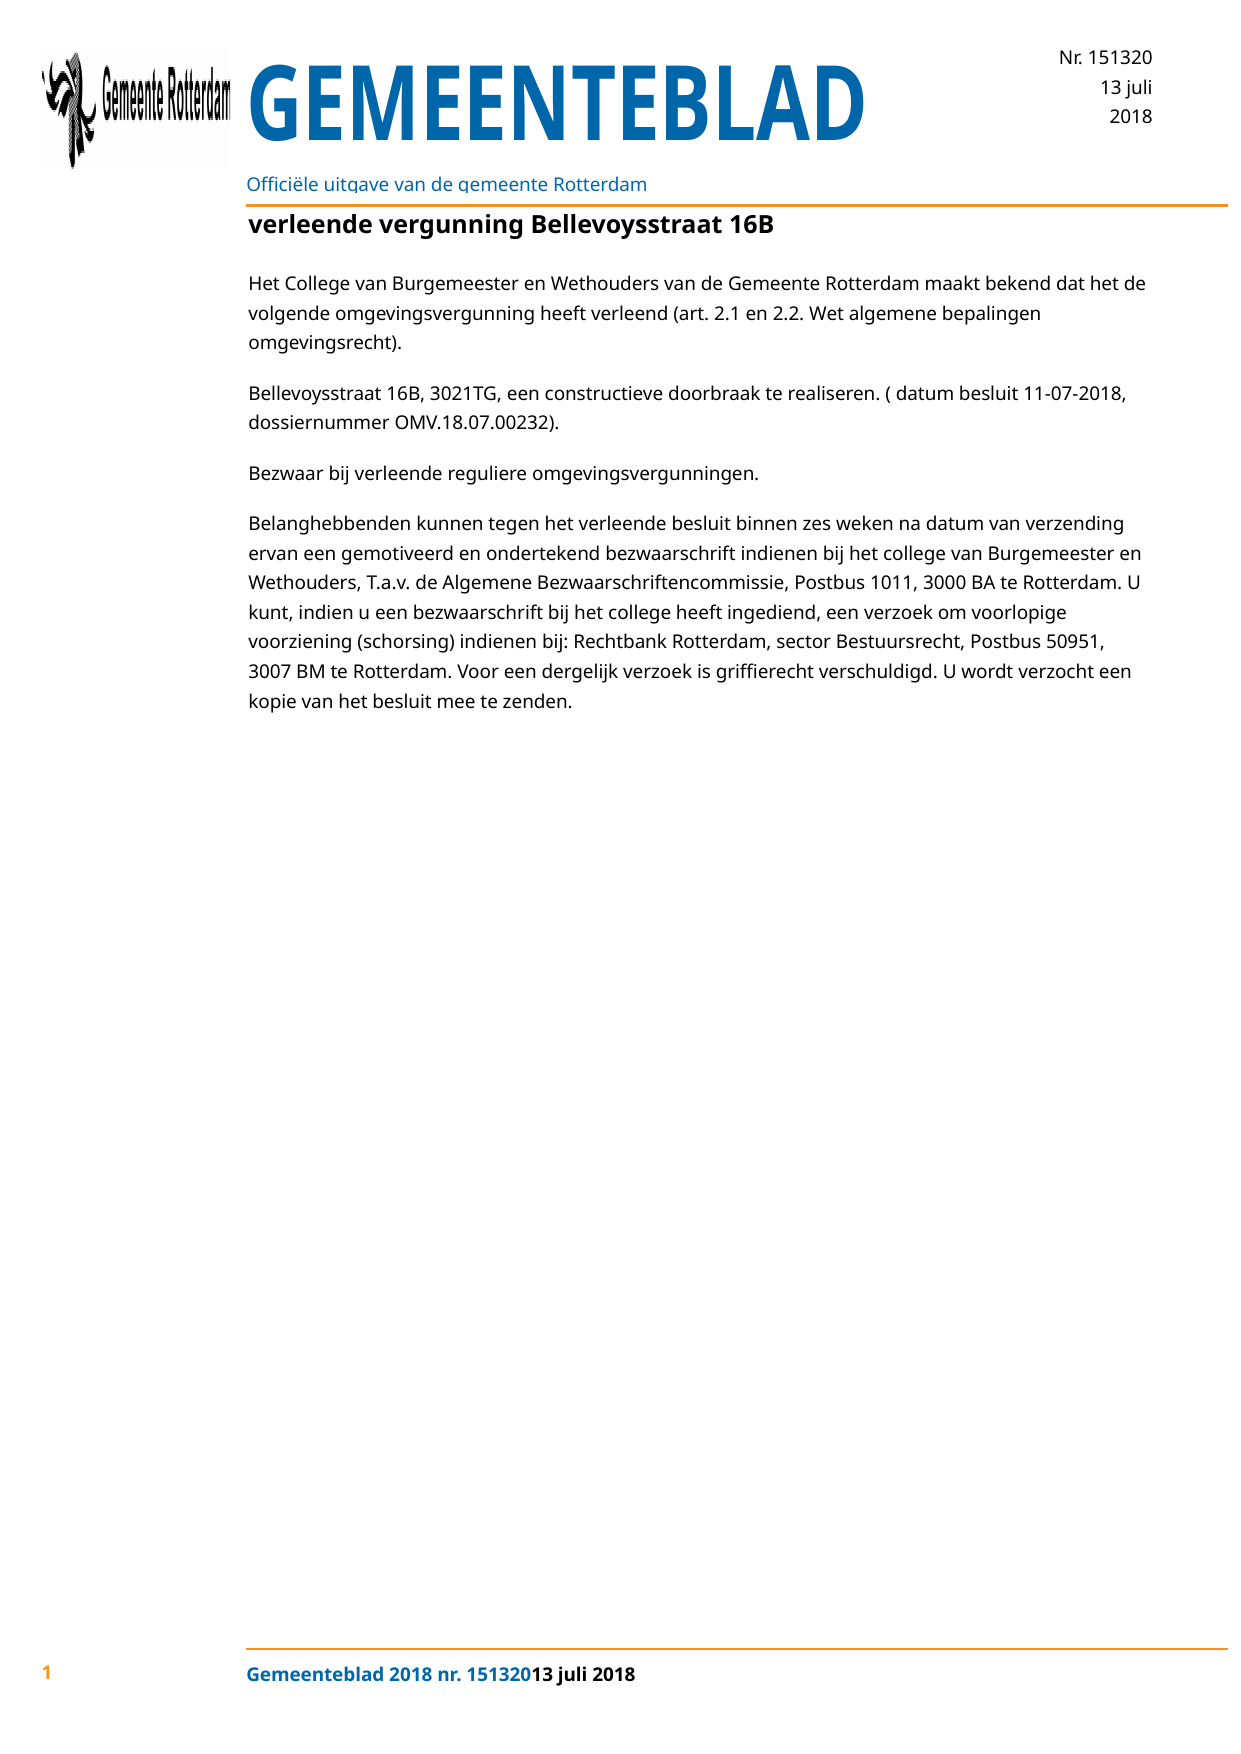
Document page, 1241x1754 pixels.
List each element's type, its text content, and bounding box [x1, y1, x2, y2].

text verleende vergunning Bellevoysstraat 16B [248, 207, 1152, 241]
text Bezwaar bij verleende reguliere omgevingsvergunningen. [248, 460, 1152, 486]
text Het College van Burgemeester en Wethouders van de Gemeente Rotterdam maakt bekend dat het de volgende omgevingsvergunning heeft verleend (art. 2.1 en 2.2. Wet algemene bepalingen omgevingsrecht). [248, 270, 1152, 355]
picture [41, 47, 231, 172]
text Bellevoysstraat 16B, 3021TG, een constructieve doorbraak te realiseren. ( datum besluit 11-07-2018, dossiernummer OMV.18.07.00232). [248, 380, 1152, 435]
text Belanghebbenden kunnen tegen het verleende besluit binnen zes weken na datum van verzending ervan een gemotiveerd en ondertekend bezwaarschrift indienen bij het college van Burgemeester en Wethouders, T.a.v. de Algemene Bezwaarschriftencommissie, Postbus 1011, 3000 BA te Rotterdam. U kunt, indien u een bezwaarschrift bij het college heeft ingediend, een verzoek om voorlopige voorziening (schorsing) indienen bij: Rechtbank Rotterdam, sector Bestuursrecht, Postbus 50951, 3007 BM te Rotterdam. Voor een dergelijk verzoek is griffierecht verschuldigd. U wordt verzocht een kopie van het besluit mee te zenden. [248, 510, 1152, 713]
